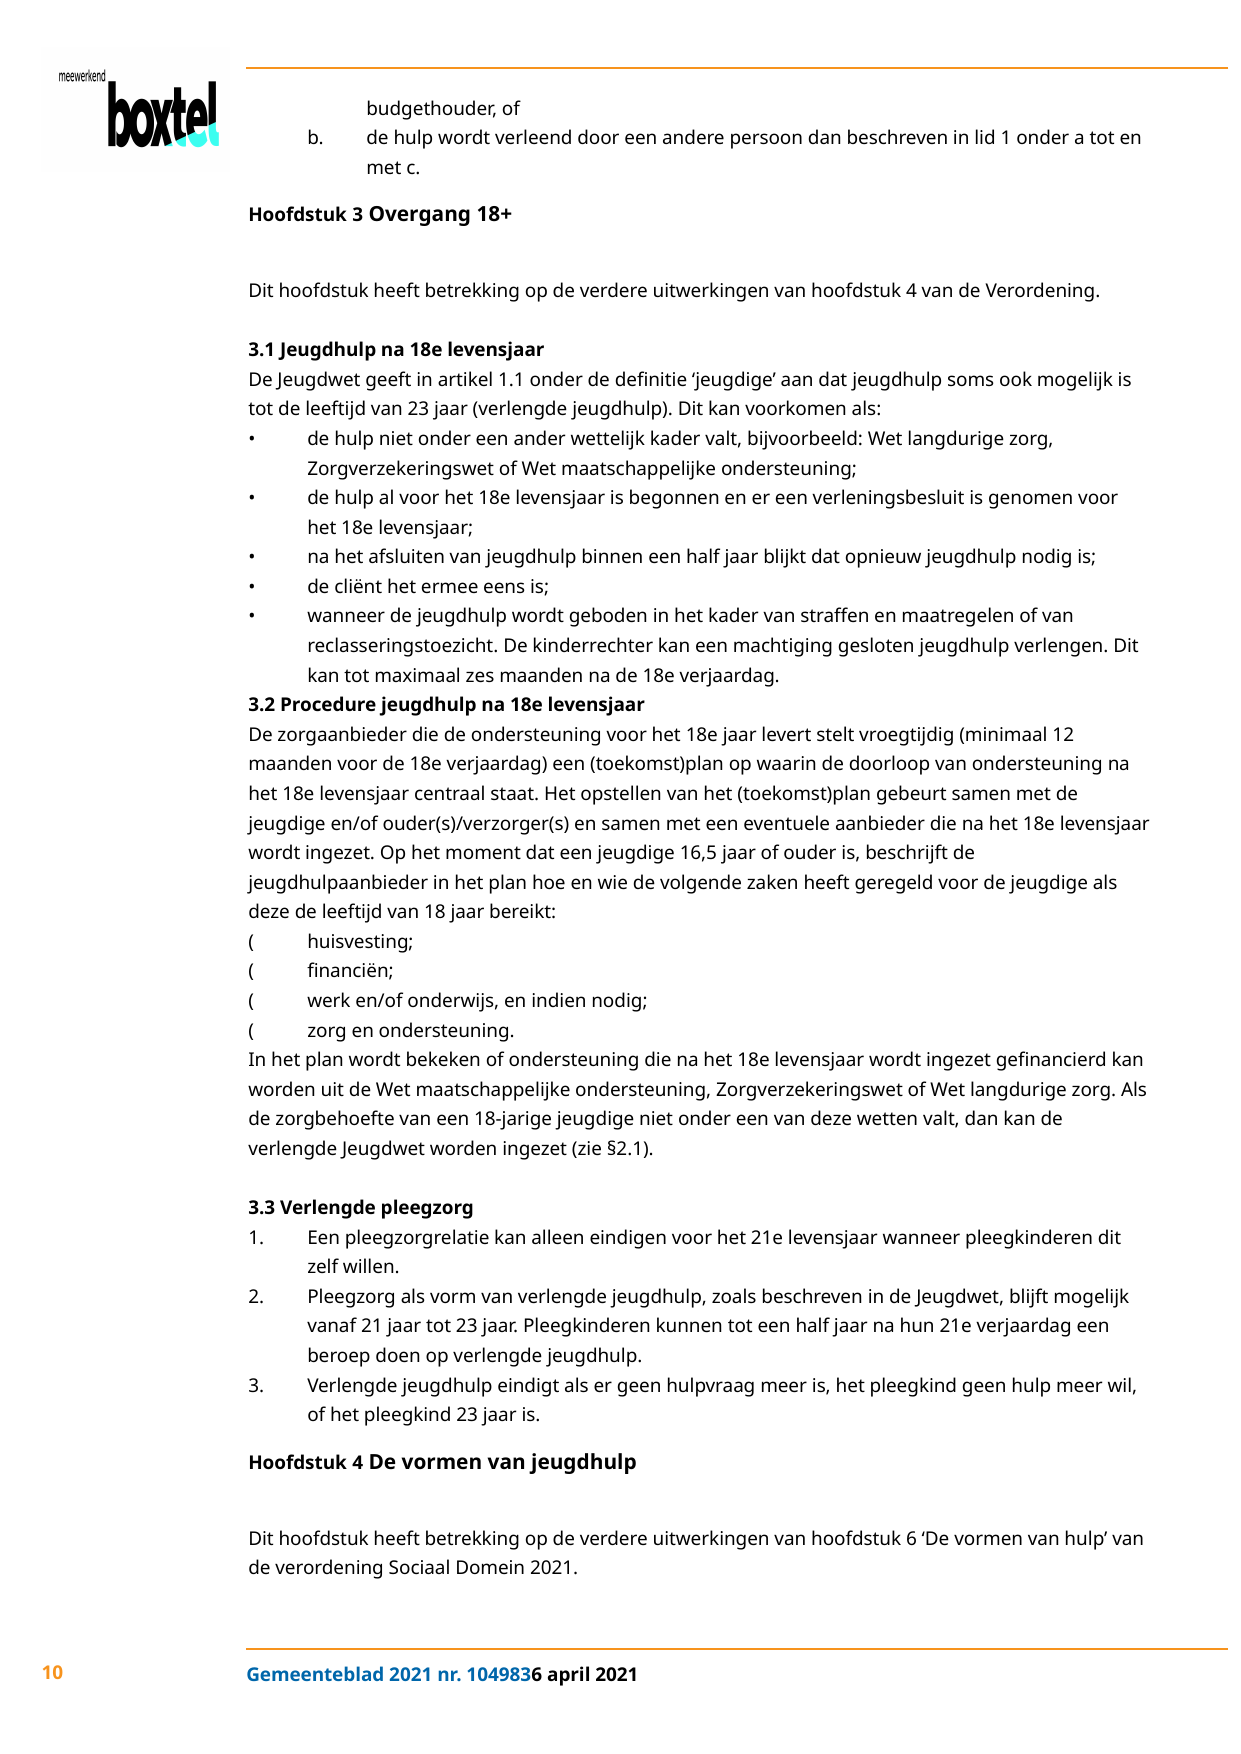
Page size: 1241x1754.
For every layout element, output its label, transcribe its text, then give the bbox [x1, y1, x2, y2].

text Dit hoofdstuk heeft betrekking op de verdere uitwerkingen van hoofdstuk 4 van de Verordening. [248, 277, 1152, 303]
list financiën; [248, 958, 1152, 983]
text Hoofdstuk 4 De vormen van jeugdhulp [248, 1447, 1152, 1476]
list huisvesting; [248, 928, 1152, 954]
text 3.3 Verlengde pleegzorg [248, 1194, 1152, 1220]
list werk en/of onderwijs, en indien nodig; [248, 987, 1152, 1013]
text 3.1 Jeugdhulp na 18e levensjaar [248, 336, 1152, 362]
list de hulp niet onder een ander wettelijk kader valt, bijvoorbeeld: Wet langdurige zorg, Zorgverzekeringswet of Wet maatschappelijke ondersteuning; [248, 425, 1152, 481]
list Pleegzorg als vorm van verlengde jeugdhulp, zoals beschreven in de Jeugdwet, blijft mogelijk vanaf 21 jaar tot 23 jaar. Pleegkinderen kunnen tot een half jaar na hun 21e verjaardag een beroep doen op verlengde jeugdhulp. [248, 1283, 1152, 1368]
text De zorgaanbieder die de ondersteuning voor het 18e jaar levert stelt vroegtijdig (minimaal 12 maanden voor de 18e verjaardag) een (toekomst)plan op waarin de doorloop van ondersteuning na het 18e levensjaar centraal staat. Het opstellen van het (toekomst)plan gebeurt samen met de jeugdige en/of ouder(s)/verzorger(s) en samen met een eventuele aanbieder die na het 18e levensjaar wordt ingezet. Op het moment dat een jeugdige 16,5 jaar of ouder is, beschrijft de jeugdhulpaanbieder in het plan hoe en wie de volgende zaken heeft geregeld voor de jeugdige als deze de leeftijd van 18 jaar bereikt: [248, 721, 1152, 924]
list Een pleegzorgrelatie kan alleen eindigen voor het 21e levensjaar wanneer pleegkinderen dit zelf willen. [248, 1224, 1152, 1279]
list de cliënt het ermee eens is; [248, 573, 1152, 599]
list de hulp wordt verleend door een andere persoon dan beschreven in lid 1 onder a tot en met c. [307, 124, 1152, 180]
text In het plan wordt bekeken of ondersteuning die na het 18e levensjaar wordt ingezet gefinancierd kan worden uit de Wet maatschappelijke ondersteuning, Zorgverzekeringswet of Wet langdurige zorg. Als de zorgbehoefte van een 18-jarige jeugdige niet onder een van deze wetten valt, dan kan de verlengde Jeugdwet worden ingezet (zie §2.1). [248, 1046, 1152, 1161]
list na het afsluiten van jeugdhulp binnen een half jaar blijkt dat opnieuw jeugdhulp nodig is; [248, 543, 1152, 569]
text De Jeugdwet geeft in artikel 1.1 onder de definitie ‘jeugdige’ aan dat jeugdhulp soms ook mogelijk is tot de leeftijd van 23 jaar (verlengde jeugdhulp). Dit kan voorkomen als: [248, 366, 1152, 421]
list wanneer de jeugdhulp wordt geboden in het kader van straffen en maatregelen of van reclasseringstoezicht. De kinderrechter kan een machtiging gesloten jeugdhulp verlengen. Dit kan tot maximaal zes maanden na de 18e verjaardag. [248, 603, 1152, 688]
text Hoofdstuk 3 Overgang 18+ [248, 199, 1152, 228]
list zorg en ondersteuning. [248, 1017, 1152, 1043]
list Verlengde jeugdhulp eindigt als er geen hulpvraag meer is, het pleegkind geen hulp meer wil, of het pleegkind 23 jaar is. [248, 1372, 1152, 1427]
list budgethouder, of [307, 95, 1152, 121]
list de hulp al voor het 18e levensjaar is begonnen en er een verleningsbesluit is genomen voor het 18e levensjaar; [248, 484, 1152, 540]
picture [41, 47, 231, 172]
text 3.2 Procedure jeugdhulp na 18e levensjaar [248, 691, 1152, 717]
text Dit hoofdstuk heeft betrekking op de verdere uitwerkingen van hoofdstuk 6 ‘De vormen van hulp’ van de verordening Sociaal Domein 2021. [248, 1525, 1152, 1580]
